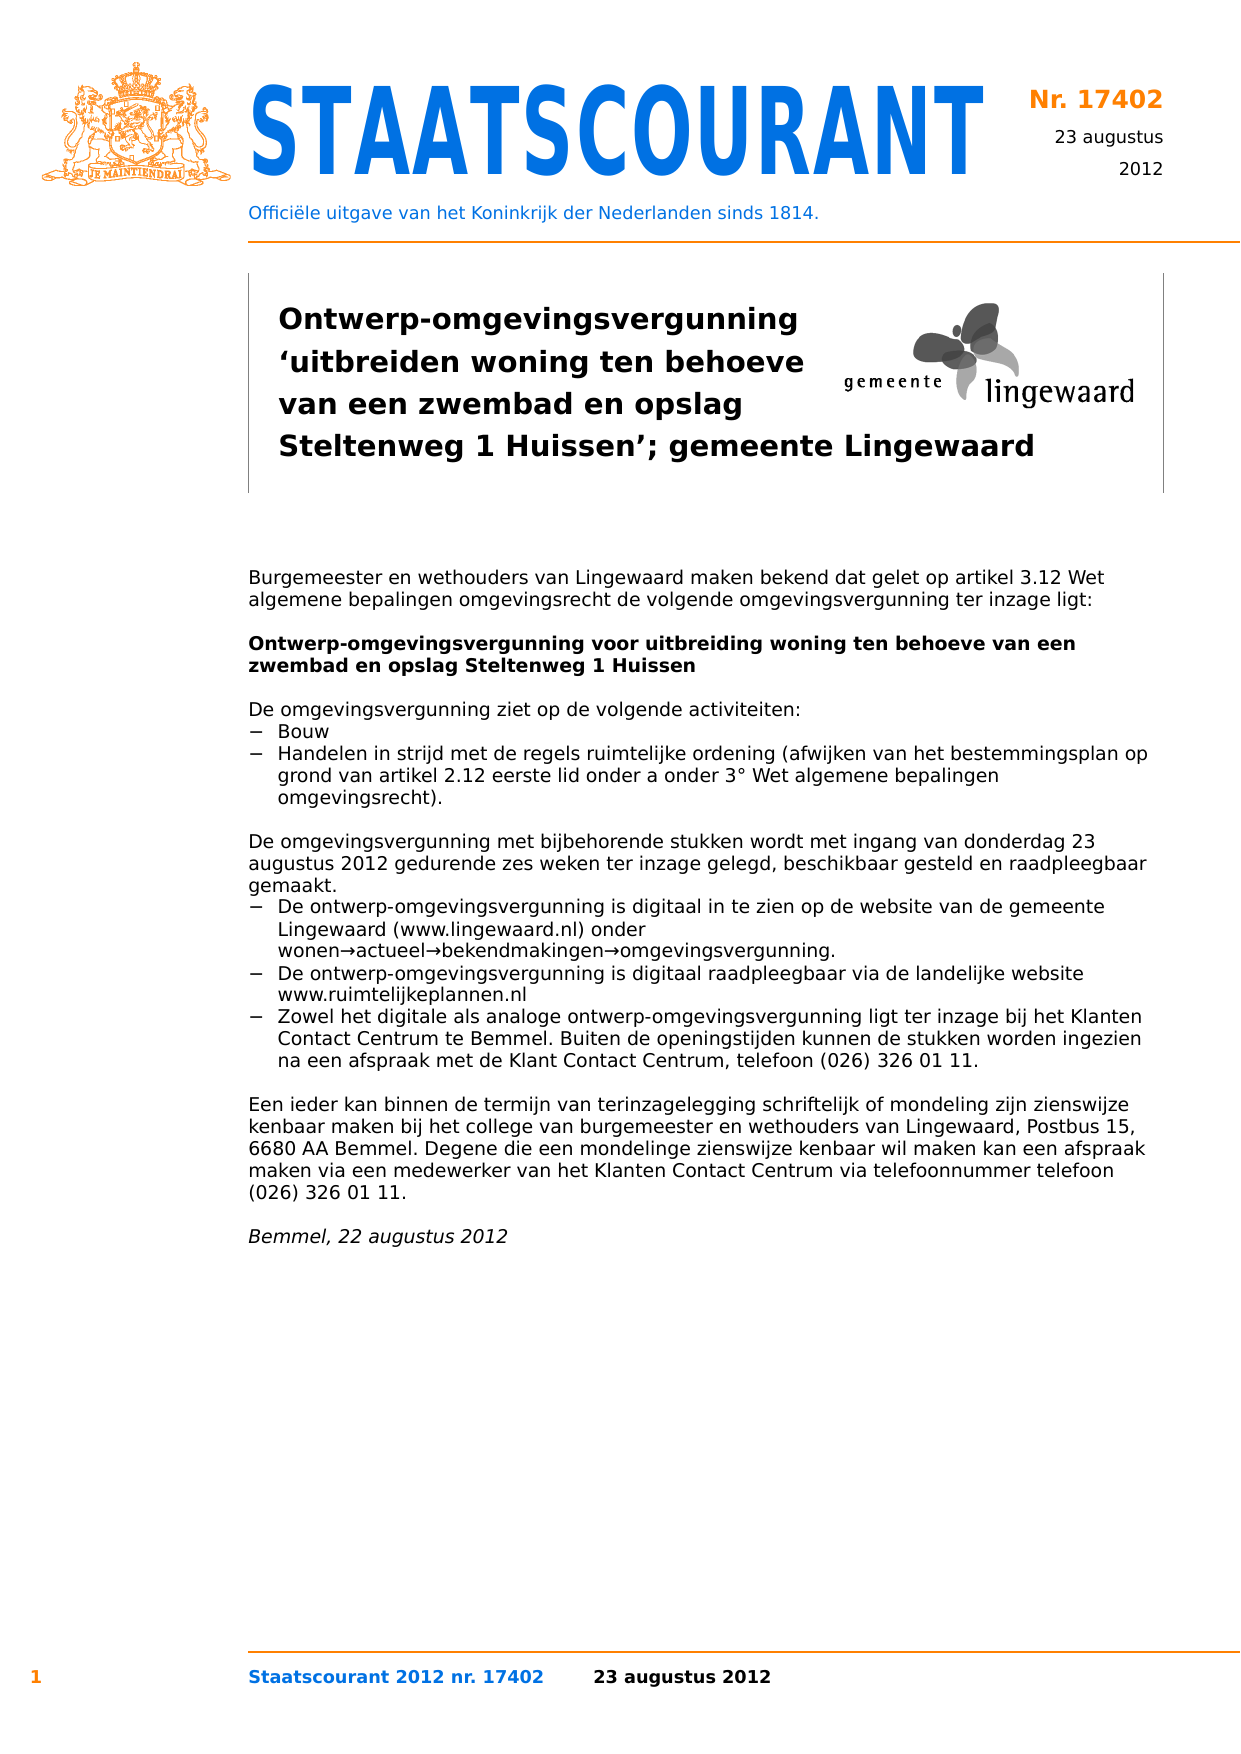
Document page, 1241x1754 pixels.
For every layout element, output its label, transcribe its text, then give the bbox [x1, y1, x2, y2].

text Bemmel, 22 augustus 2012 [248, 1226, 1163, 1248]
picture [41, 62, 231, 186]
table_header [25, 62, 248, 241]
subtitle Ontwerp-omgevingsvergunning ‘uitbreiden woning ten behoeve van een zwembad en opslag Steltenweg 1 Huissen’; gemeente Lingewaard [249, 273, 1163, 493]
table_cell 23 augustus [998, 121, 1240, 153]
text − De ontwerp-omgevingsvergunning is digitaal in te zien op de website van de gemeente Lingewaard (www.lingewaard.nl) onder wonen→actueel→bekendmakingen→omgevingsvergunning. [248, 896, 1163, 962]
text Burgemeester en wethouders van Lingewaard maken bekend dat gelet op artikel 3.12 Wet algemene bepalingen omgevingsrecht de volgende omgevingsvergunning ter inzage ligt: [248, 567, 1163, 611]
table_cell 2012 [998, 153, 1240, 203]
picture [844, 302, 1134, 409]
table_cell Officiële uitgave van het Koninkrijk der Nederlanden sinds 1814. [248, 203, 1240, 241]
text − De ontwerp-omgevingsvergunning is digitaal raadpleegbaar via de landelijke website www.ruimtelijkeplannen.nl [248, 962, 1163, 1006]
table_header STAATSCOURANT [248, 62, 998, 203]
text De omgevingsvergunning met bijbehorende stukken wordt met ingang van donderdag 23 augustus 2012 gedurende zes weken ter inzage gelegd, beschikbaar gesteld en raadpleegbaar gemaakt. [248, 831, 1163, 896]
text − Bouw [248, 721, 1163, 743]
text Ontwerp-omgevingsvergunning voor uitbreiding woning ten behoeve van een zwembad en opslag Steltenweg 1 Huissen [248, 633, 1163, 677]
table_header Nr. 17402 [998, 62, 1240, 121]
text De omgevingsvergunning ziet op de volgende activiteiten: [248, 699, 1163, 721]
text − Handelen in strijd met de regels ruimtelijke ordening (afwijken van het bestemmingsplan op grond van artikel 2.12 eerste lid onder a onder 3° Wet algemene bepalingen omgevingsrecht). [248, 743, 1163, 809]
text Een ieder kan binnen de termijn van terinzagelegging schriftelijk of mondeling zijn zienswijze kenbaar maken bij het college van burgemeester en wethouders van Lingewaard, Postbus 15, 6680 AA Bemmel. Degene die een mondelinge zienswijze kenbaar wil maken kan een afspraak maken via een medewerker van het Klanten Contact Centrum via telefoonnummer telefoon (026) 326 01 11. [248, 1094, 1163, 1204]
text − Zowel het digitale als analoge ontwerp-omgevingsvergunning ligt ter inzage bij het Klanten Contact Centrum te Bemmel. Buiten de openingstijden kunnen de stukken worden ingezien na een afspraak met de Klant Contact Centrum, telefoon (026) 326 01 11. [248, 1006, 1163, 1072]
